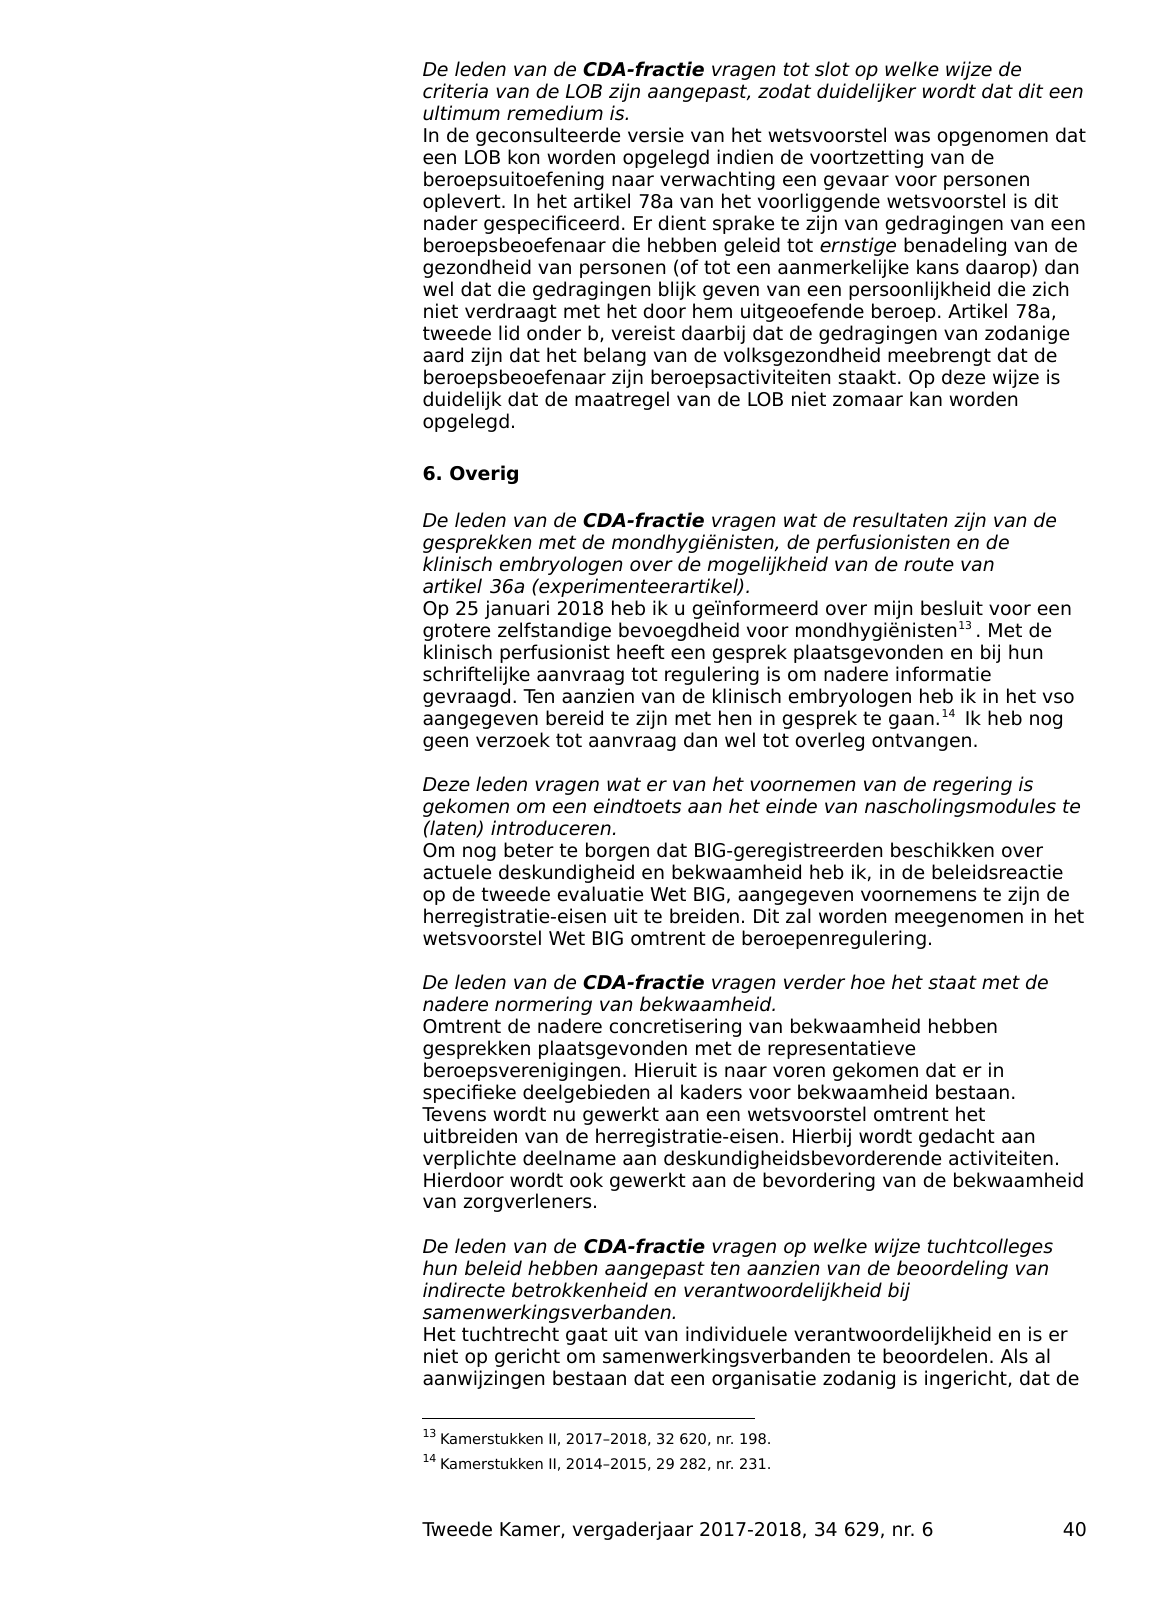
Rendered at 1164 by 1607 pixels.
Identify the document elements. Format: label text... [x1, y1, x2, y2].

text Omtrent de nadere concretisering van bekwaamheid hebben gesprekken plaatsgevonden met de representatieve beroepsverenigingen. Hieruit is naar voren gekomen dat er in specifieke deelgebieden al kaders voor bekwaamheid bestaan. Tevens wordt nu gewerkt aan een wetsvoorstel omtrent het uitbreiden van de herregistratie-eisen. Hierbij wordt gedacht aan verplichte deelname aan deskundigheidsbevorderende activiteiten. Hierdoor wordt ook gewerkt aan de bevordering van de bekwaamheid van zorgverleners. [422, 1016, 1087, 1213]
text Deze leden vragen wat er van het voornemen van de regering is gekomen om een eindtoets aan het einde van nascholingsmodules te (laten) introduceren. [422, 774, 1087, 839]
text In de geconsulteerde versie van het wetsvoorstel was opgenomen dat een LOB kon worden opgelegd indien de voortzetting van de beroepsuitoefening naar verwachting een gevaar voor personen oplevert. In het artikel 78a van het voorliggende wetsvoorstel is dit nader gespecificeerd. Er dient sprake te zijn van gedragingen van een beroepsbeoefenaar die hebben geleid tot ernstige benadeling van de gezondheid van personen (of tot een aanmerkelijke kans daarop) dan wel dat die gedragingen blijk geven van een persoonlijkheid die zich niet verdraagt met het door hem uitgeoefende beroep. Artikel 78a, tweede lid onder b, vereist daarbij dat de gedragingen van zodanige aard zijn dat het belang van de volksgezondheid meebrengt dat de beroepsbeoefenaar zijn beroepsactiviteiten staakt. Op deze wijze is duidelijk dat de maatregel van de LOB niet zomaar kan worden opgelegd. [422, 125, 1087, 433]
text De leden van de CDA-fractie vragen tot slot op welke wijze de criteria van de LOB zijn aangepast, zodat duidelijker wordt dat dit een ultimum remedium is. [422, 59, 1087, 125]
text Om nog beter te borgen dat BIG-geregistreerden beschikken over actuele deskundigheid en bekwaamheid heb ik, in de beleidsreactie op de tweede evaluatie Wet BIG, aangegeven voornemens te zijn de herregistratie-eisen uit te breiden. Dit zal worden meegenomen in het wetsvoorstel Wet BIG omtrent de beroepenregulering. [422, 839, 1087, 949]
subtitle 6. Overig [422, 463, 1087, 485]
text Kamerstukken II, 2017–2018, 32 620, nr. 198. [422, 1427, 1087, 1449]
text De leden van de CDA-fractie vragen verder hoe het staat met de nadere normering van bekwaamheid. [422, 972, 1087, 1016]
text De leden van de CDA-fractie vragen wat de resultaten zijn van de gesprekken met de mondhygiënisten, de perfusionisten en de klinisch embryologen over de mogelijkheid van de route van artikel 36a (experimenteerartikel). [422, 510, 1087, 598]
text Kamerstukken II, 2014–2015, 29 282, nr. 231. [422, 1452, 1087, 1474]
text Op 25 januari 2018 heb ik u geïnformeerd over mijn besluit voor een grotere zelfstandige bevoegdheid voor mondhygiënisten. Met de klinisch perfusionist heeft een gesprek plaatsgevonden en bij hun schriftelijke aanvraag tot regulering is om nadere informatie gevraagd. Ten aanzien van de klinisch embryologen heb ik in het vso aangegeven bereid te zijn met hen in gesprek te gaan. Ik heb nog geen verzoek tot aanvraag dan wel tot overleg ontvangen. [422, 598, 1087, 751]
text De leden van de CDA-fractie vragen op welke wijze tuchtcolleges hun beleid hebben aangepast ten aanzien van de beoordeling van indirecte betrokkenheid en verantwoordelijkheid bij samenwerkingsverbanden. [422, 1236, 1087, 1323]
text Het tuchtrecht gaat uit van individuele verantwoordelijkheid en is er niet op gericht om samenwerkingsverbanden te beoordelen. Als al aanwijzingen bestaan dat een organisatie zodanig is ingericht, dat de [422, 1323, 1087, 1389]
